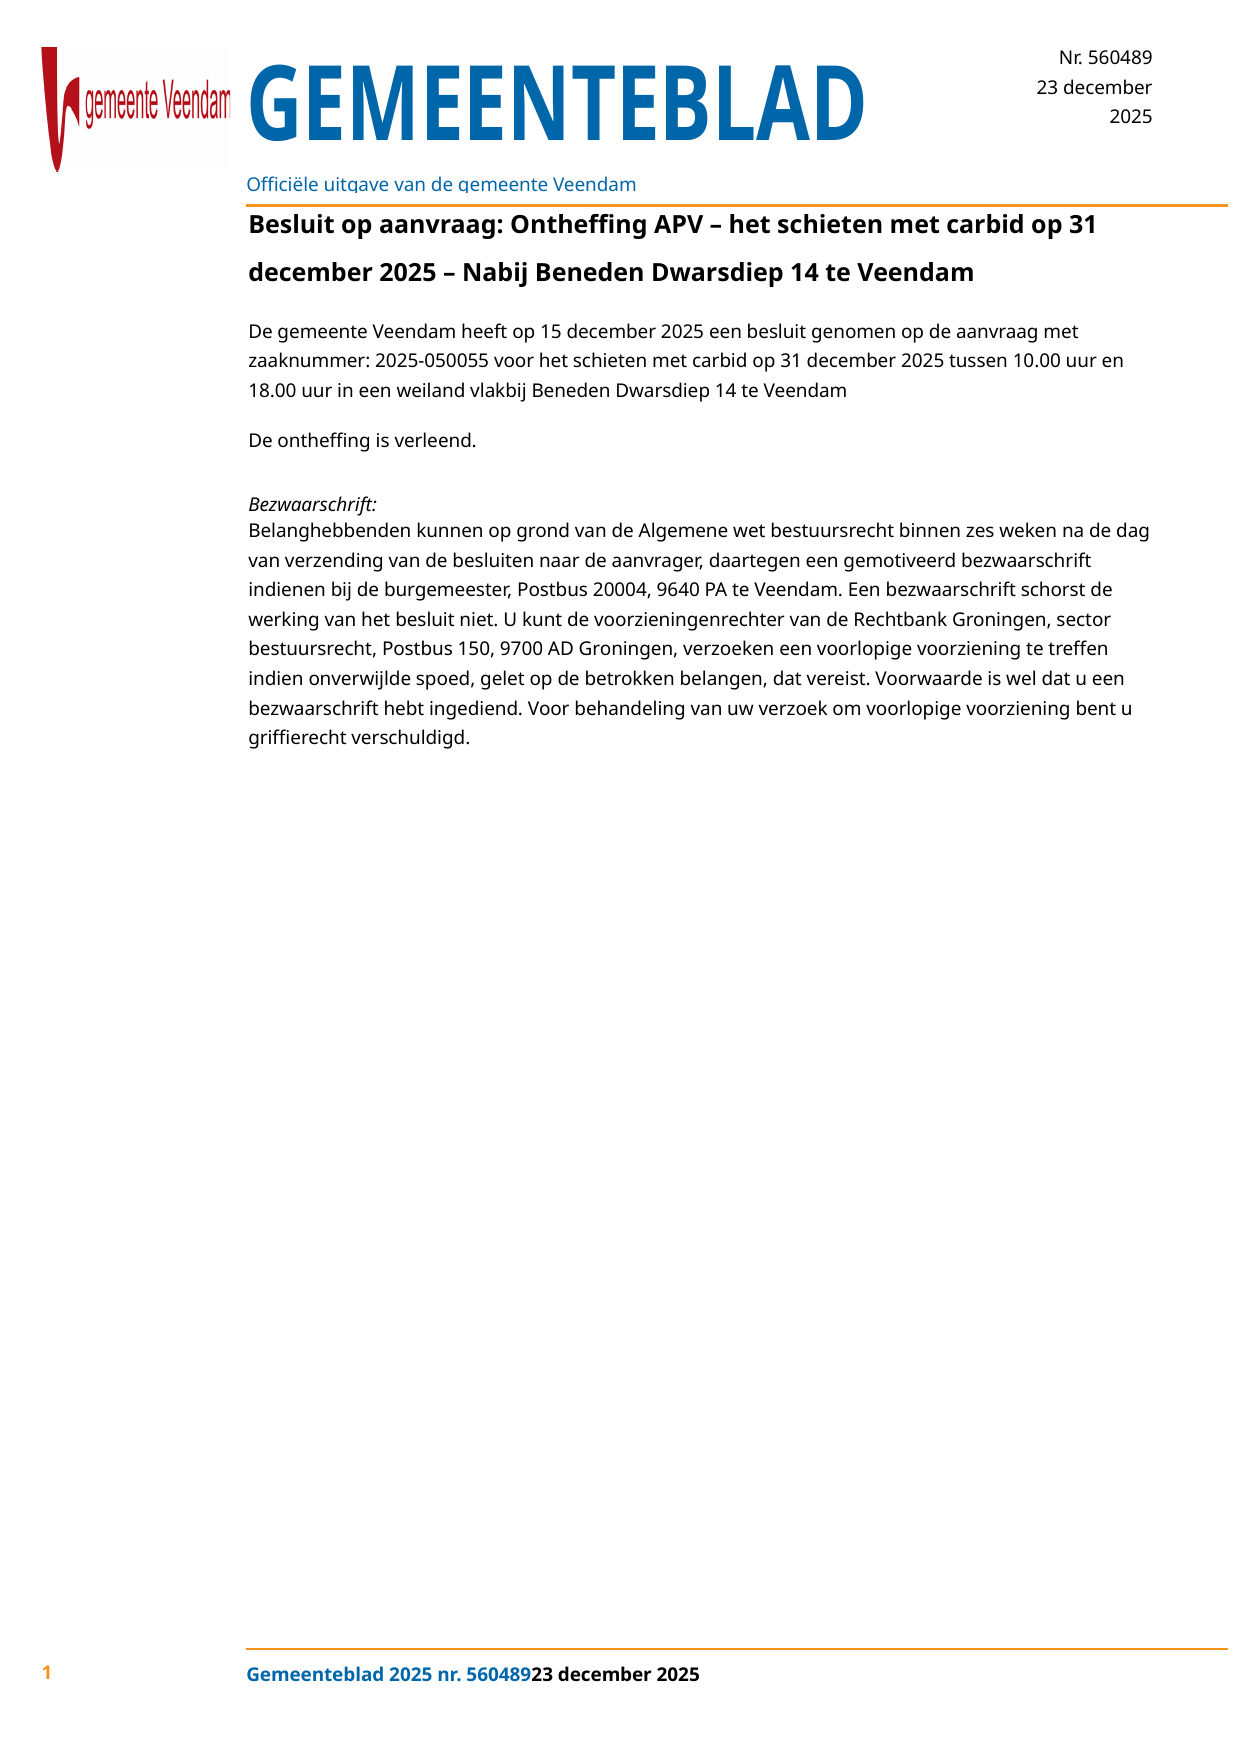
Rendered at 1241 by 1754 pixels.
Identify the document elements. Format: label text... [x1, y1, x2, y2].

text Belanghebbenden kunnen op grond van de Algemene wet bestuursrecht binnen zes weken na de dag van verzending van de besluiten naar de aanvrager, daartegen een gemotiveerd bezwaarschrift indienen bij de burgemeester, Postbus 20004, 9640 PA te Veendam. Een bezwaarschrift schorst de werking van het besluit niet. U kunt de voorzieningenrechter van de Rechtbank Groningen, sector bestuursrecht, Postbus 150, 9700 AD Groningen, verzoeken een voorlopige voorziening te treffen indien onverwijlde spoed, gelet op de betrokken belangen, dat vereist. Voorwaarde is wel dat u een bezwaarschrift hebt ingediend. Voor behandeling van uw verzoek om voorlopige voorziening bent u griffierecht verschuldigd. [248, 517, 1152, 750]
text De gemeente Veendam heeft op 15 december 2025 een besluit genomen op de aanvraag met zaaknummer: 2025-050055 voor het schieten met carbid op 31 december 2025 tussen 10.00 uur en 18.00 uur in een weiland vlakbij Beneden Dwarsdiep 14 te Veendam [248, 318, 1152, 403]
text De ontheffing is verleend. [248, 427, 1152, 453]
text Bezwaarschrift: [248, 491, 1152, 517]
text Besluit op aanvraag: Ontheffing APV – het schieten met carbid op 31 december 2025 – Nabij Beneden Dwarsdiep 14 te Veendam [248, 207, 1152, 288]
picture [41, 47, 231, 172]
